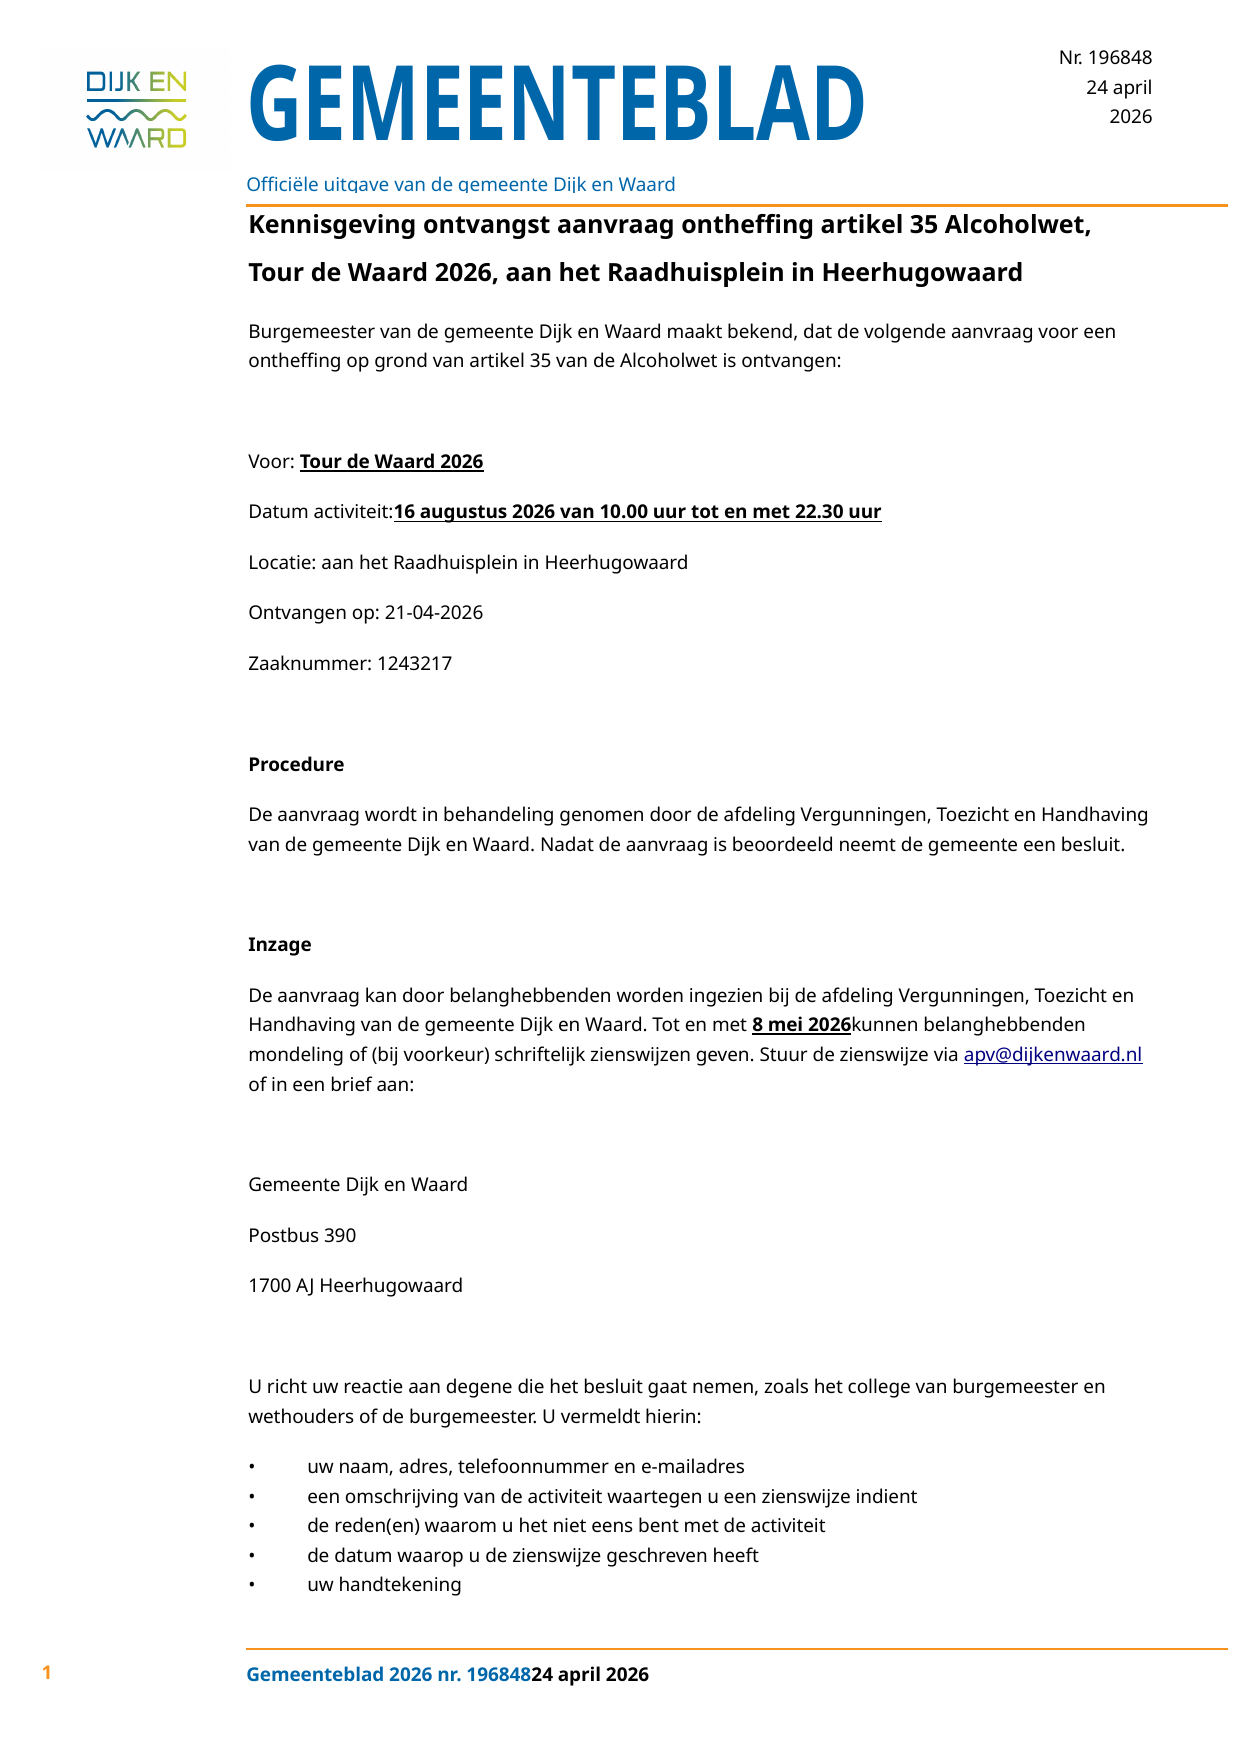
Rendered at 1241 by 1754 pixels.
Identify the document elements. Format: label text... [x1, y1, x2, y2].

text Burgemeester van de gemeente Dijk en Waard maakt bekend, dat de volgende aanvraag voor een ontheffing op grond van artikel 35 van de Alcoholwet is ontvangen: [248, 318, 1152, 373]
text U richt uw reactie aan degene die het besluit gaat nemen, zoals het college van burgemeester en wethouders of de burgemeester. U vermeldt hierin: [248, 1373, 1152, 1429]
text Locatie: aan het Raadhuisplein in Heerhugowaard [248, 549, 1152, 575]
list de reden(en) waarom u het niet eens bent met de activiteit [248, 1512, 1152, 1538]
text De aanvraag wordt in behandeling genomen door de afdeling Vergunningen, Toezicht en Handhaving van de gemeente Dijk en Waard. Nadat de aanvraag is beoordeeld neemt de gemeente een besluit. [248, 801, 1152, 857]
text Voor: Tour de Waard 2026 [248, 448, 1152, 474]
text De aanvraag kan door belanghebbenden worden ingezien bij de afdeling Vergunningen, Toezicht en Handhaving van de gemeente Dijk en Waard. Tot en met 8 mei 2026kunnen belanghebbenden mondeling of (bij voorkeur) schriftelijk zienswijzen geven. Stuur de zienswijze via apv@dijkenwaard.nl of in een brief aan: [248, 982, 1152, 1097]
list uw naam, adres, telefoonnummer en e-mailadres [248, 1453, 1152, 1479]
text Inzage [248, 932, 1152, 957]
text Postbus 390 [248, 1222, 1152, 1248]
text 1700 AJ Heerhugowaard [248, 1272, 1152, 1298]
list uw handtekening [248, 1572, 1152, 1597]
text Kennisgeving ontvangst aanvraag ontheffing artikel 35 Alcoholwet, Tour de Waard 2026, aan het Raadhuisplein in Heerhugowaard [248, 207, 1152, 288]
text Datum activiteit:16 augustus 2026 van 10.00 uur tot en met 22.30 uur [248, 499, 1152, 524]
list de datum waarop u de zienswijze geschreven heeft [248, 1542, 1152, 1568]
text Zaaknummer: 1243217 [248, 650, 1152, 676]
text Ontvangen op: 21-04-2026 [248, 599, 1152, 625]
list een omschrijving van de activiteit waartegen u een zienswijze indient [248, 1483, 1152, 1509]
text Gemeente Dijk en Waard [248, 1172, 1152, 1197]
picture [41, 47, 231, 172]
text Procedure [248, 751, 1152, 777]
